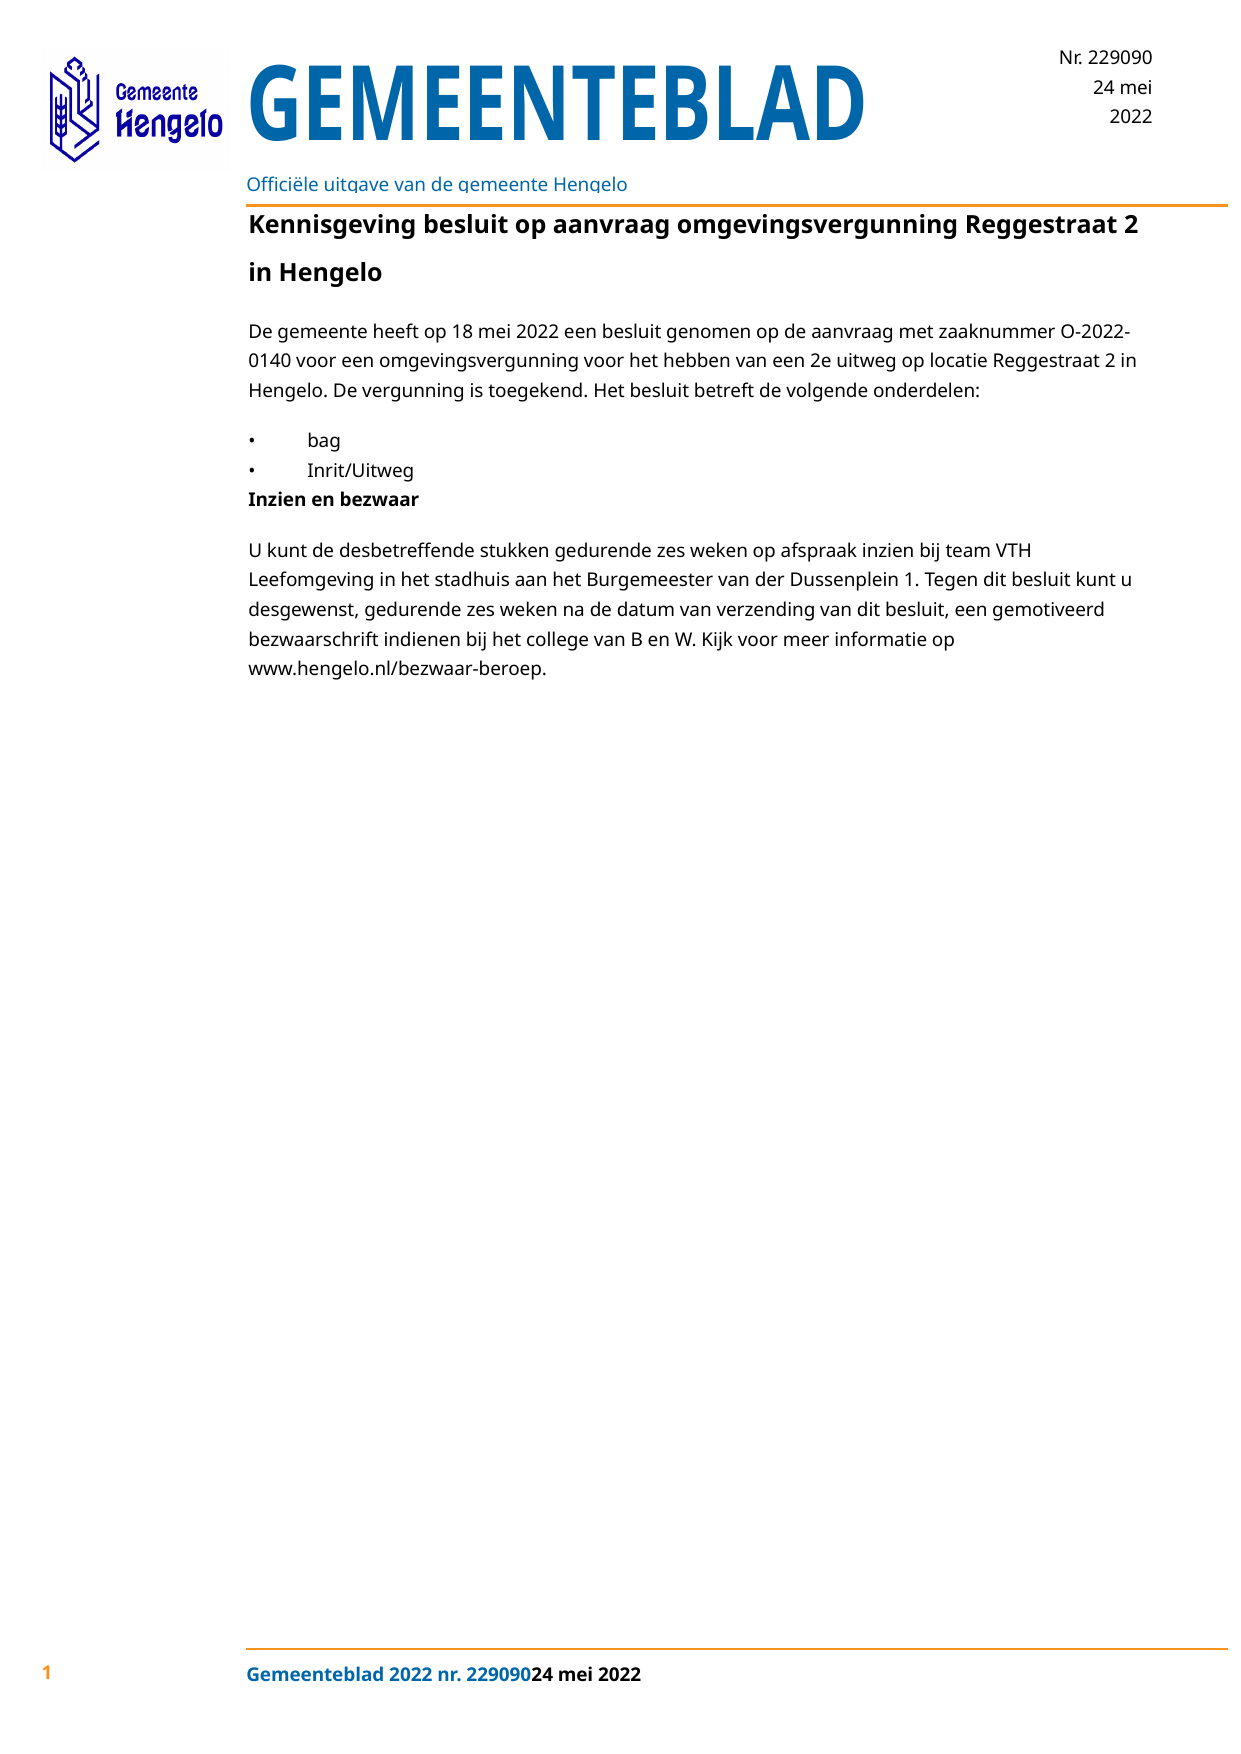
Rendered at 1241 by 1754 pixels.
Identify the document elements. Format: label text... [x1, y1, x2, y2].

text U kunt de desbetreffende stukken gedurende zes weken op afspraak inzien bij team VTH Leefomgeving in het stadhuis aan het Burgemeester van der Dussenplein 1. Tegen dit besluit kunt u desgewenst, gedurende zes weken na de datum van verzending van dit besluit, een gemotiveerd bezwaarschrift indienen bij het college van B en W. Kijk voor meer informatie op www.hengelo.nl/bezwaar-beroep. [248, 537, 1152, 681]
list bag [248, 427, 1152, 453]
text Kennisgeving besluit op aanvraag omgevingsvergunning Reggestraat 2 in Hengelo [248, 207, 1152, 288]
text De gemeente heeft op 18 mei 2022 een besluit genomen op de aanvraag met zaaknummer O-2022-0140 voor een omgevingsvergunning voor het hebben van een 2e uitweg op locatie Reggestraat 2 in Hengelo. De vergunning is toegekend. Het besluit betreft de volgende onderdelen: [248, 318, 1152, 403]
list Inrit/Uitweg [248, 457, 1152, 483]
picture [41, 47, 231, 172]
text Inzien en bezwaar [248, 487, 1152, 512]
